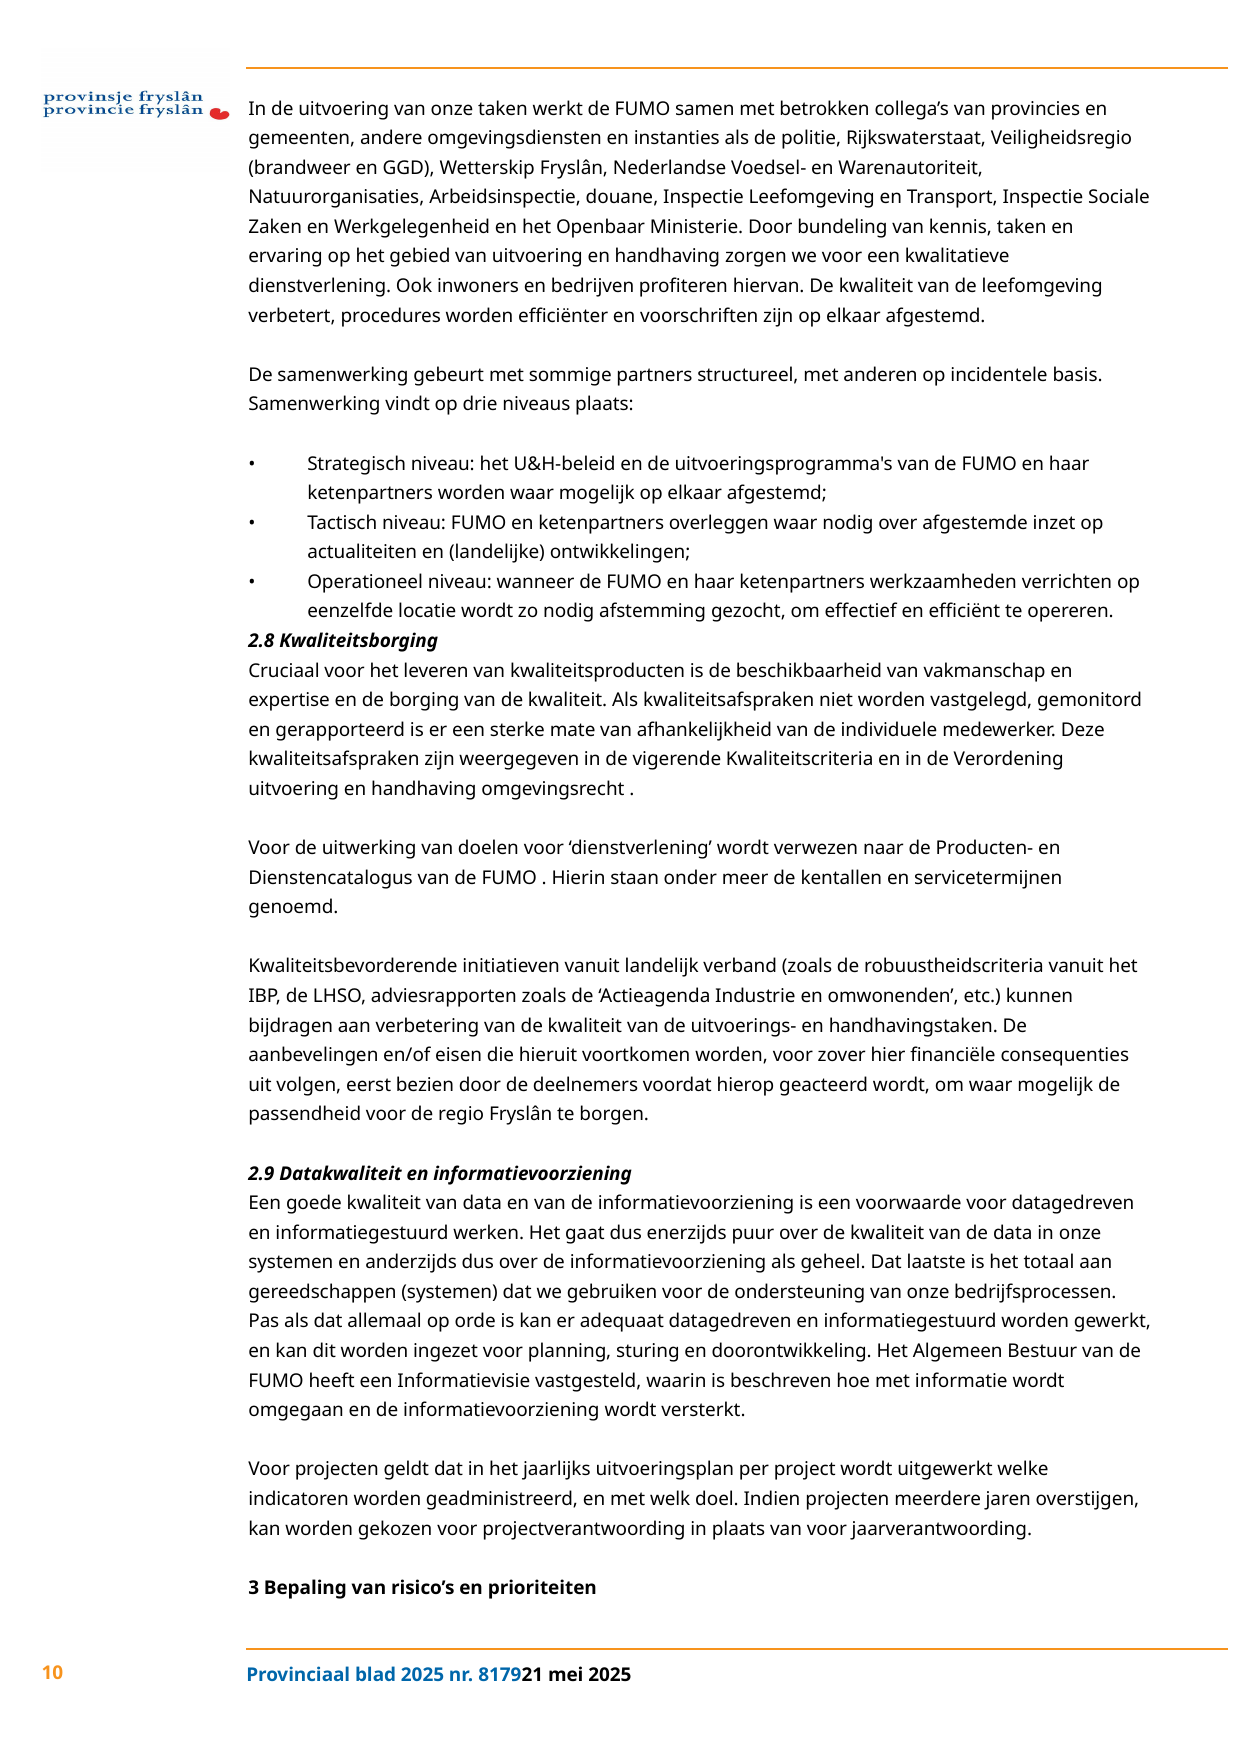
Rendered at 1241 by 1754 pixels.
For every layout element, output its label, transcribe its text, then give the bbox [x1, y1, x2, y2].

text De samenwerking gebeurt met sommige partners structureel, met anderen op incidentele basis. Samenwerking vindt op drie niveaus plaats: [248, 361, 1152, 416]
list Operationeel niveau: wanneer de FUMO en haar ketenpartners werkzaamheden verrichten op eenzelfde locatie wordt zo nodig afstemming gezocht, om effectief en efficiënt te opereren. [248, 568, 1152, 623]
text Voor projecten geldt dat in het jaarlijks uitvoeringsplan per project wordt uitgewerkt welke indicatoren worden geadministreerd, en met welk doel. Indien projecten meerdere jaren overstijgen, kan worden gekozen voor projectverantwoording in plaats van voor jaarverantwoording. [248, 1456, 1152, 1541]
list Strategisch niveau: het U&H-beleid en de uitvoeringsprogramma's van de FUMO en haar ketenpartners worden waar mogelijk op elkaar afgestemd; [248, 450, 1152, 505]
text 3 Bepaling van risico’s en prioriteiten [248, 1574, 1152, 1600]
text 2.8 Kwaliteitsborging [248, 627, 1152, 653]
text Cruciaal voor het leveren van kwaliteitsproducten is de beschikbaarheid van vakmanschap en expertise en de borging van de kwaliteit. Als kwaliteitsafspraken niet worden vastgelegd, gemonitord en gerapporteerd is er een sterke mate van afhankelijkheid van de individuele medewerker. Deze kwaliteitsafspraken zijn weergegeven in de vigerende Kwaliteitscriteria en in de Verordening uitvoering en handhaving omgevingsrecht . [248, 657, 1152, 801]
list Tactisch niveau: FUMO en ketenpartners overleggen waar nodig over afgestemde inzet op actualiteiten en (landelijke) ontwikkelingen; [248, 509, 1152, 564]
text Kwaliteitsbevorderende initiatieven vanuit landelijk verband (zoals de robuustheidscriteria vanuit het IBP, de LHSO, adviesrapporten zoals de ‘Actieagenda Industrie en omwonenden’, etc.) kunnen bijdragen aan verbetering van de kwaliteit van de uitvoerings- en handhavingstaken. De aanbevelingen en/of eisen die hieruit voortkomen worden, voor zover hier financiële consequenties uit volgen, eerst bezien door de deelnemers voordat hierop geacteerd wordt, om waar mogelijk de passendheid voor de regio Fryslân te borgen. [248, 953, 1152, 1126]
text In de uitvoering van onze taken werkt de FUMO samen met betrokken collega’s van provincies en gemeenten, andere omgevingsdiensten en instanties als de politie, Rijkswaterstaat, Veiligheidsregio (brandweer en GGD), Wetterskip Fryslân, Nederlandse Voedsel- en Warenautoriteit, Natuurorganisaties, Arbeidsinspectie, douane, Inspectie Leefomgeving en Transport, Inspectie Sociale Zaken en Werkgelegenheid en het Openbaar Ministerie. Door bundeling van kennis, taken en ervaring op het gebied van uitvoering en handhaving zorgen we voor een kwalitatieve dienstverlening. Ook inwoners en bedrijven profiteren hiervan. De kwaliteit van de leefomgeving verbetert, procedures worden efficiënter en voorschriften zijn op elkaar afgestemd. [248, 95, 1152, 328]
text Een goede kwaliteit van data en van de informatievoorziening is een voorwaarde voor datagedreven en informatiegestuurd werken. Het gaat dus enerzijds puur over de kwaliteit van de data in onze systemen en anderzijds dus over de informatievoorziening als geheel. Dat laatste is het totaal aan gereedschappen (systemen) dat we gebruiken voor de ondersteuning van onze bedrijfsprocessen. Pas als dat allemaal op orde is kan er adequaat datagedreven en informatiegestuurd worden gewerkt, en kan dit worden ingezet voor planning, sturing en doorontwikkeling. Het Algemeen Bestuur van de FUMO heeft een Informatievisie vastgesteld, waarin is beschreven hoe met informatie wordt omgegaan en de informatievoorziening wordt versterkt. [248, 1189, 1152, 1422]
text 2.9 Datakwaliteit en informatievoorziening [248, 1160, 1152, 1186]
picture [41, 47, 231, 172]
text Voor de uitwerking van doelen voor ‘dienstverlening’ wordt verwezen naar de Producten- en Dienstencatalogus van de FUMO . Hierin staan onder meer de kentallen en servicetermijnen genoemd. [248, 834, 1152, 919]
